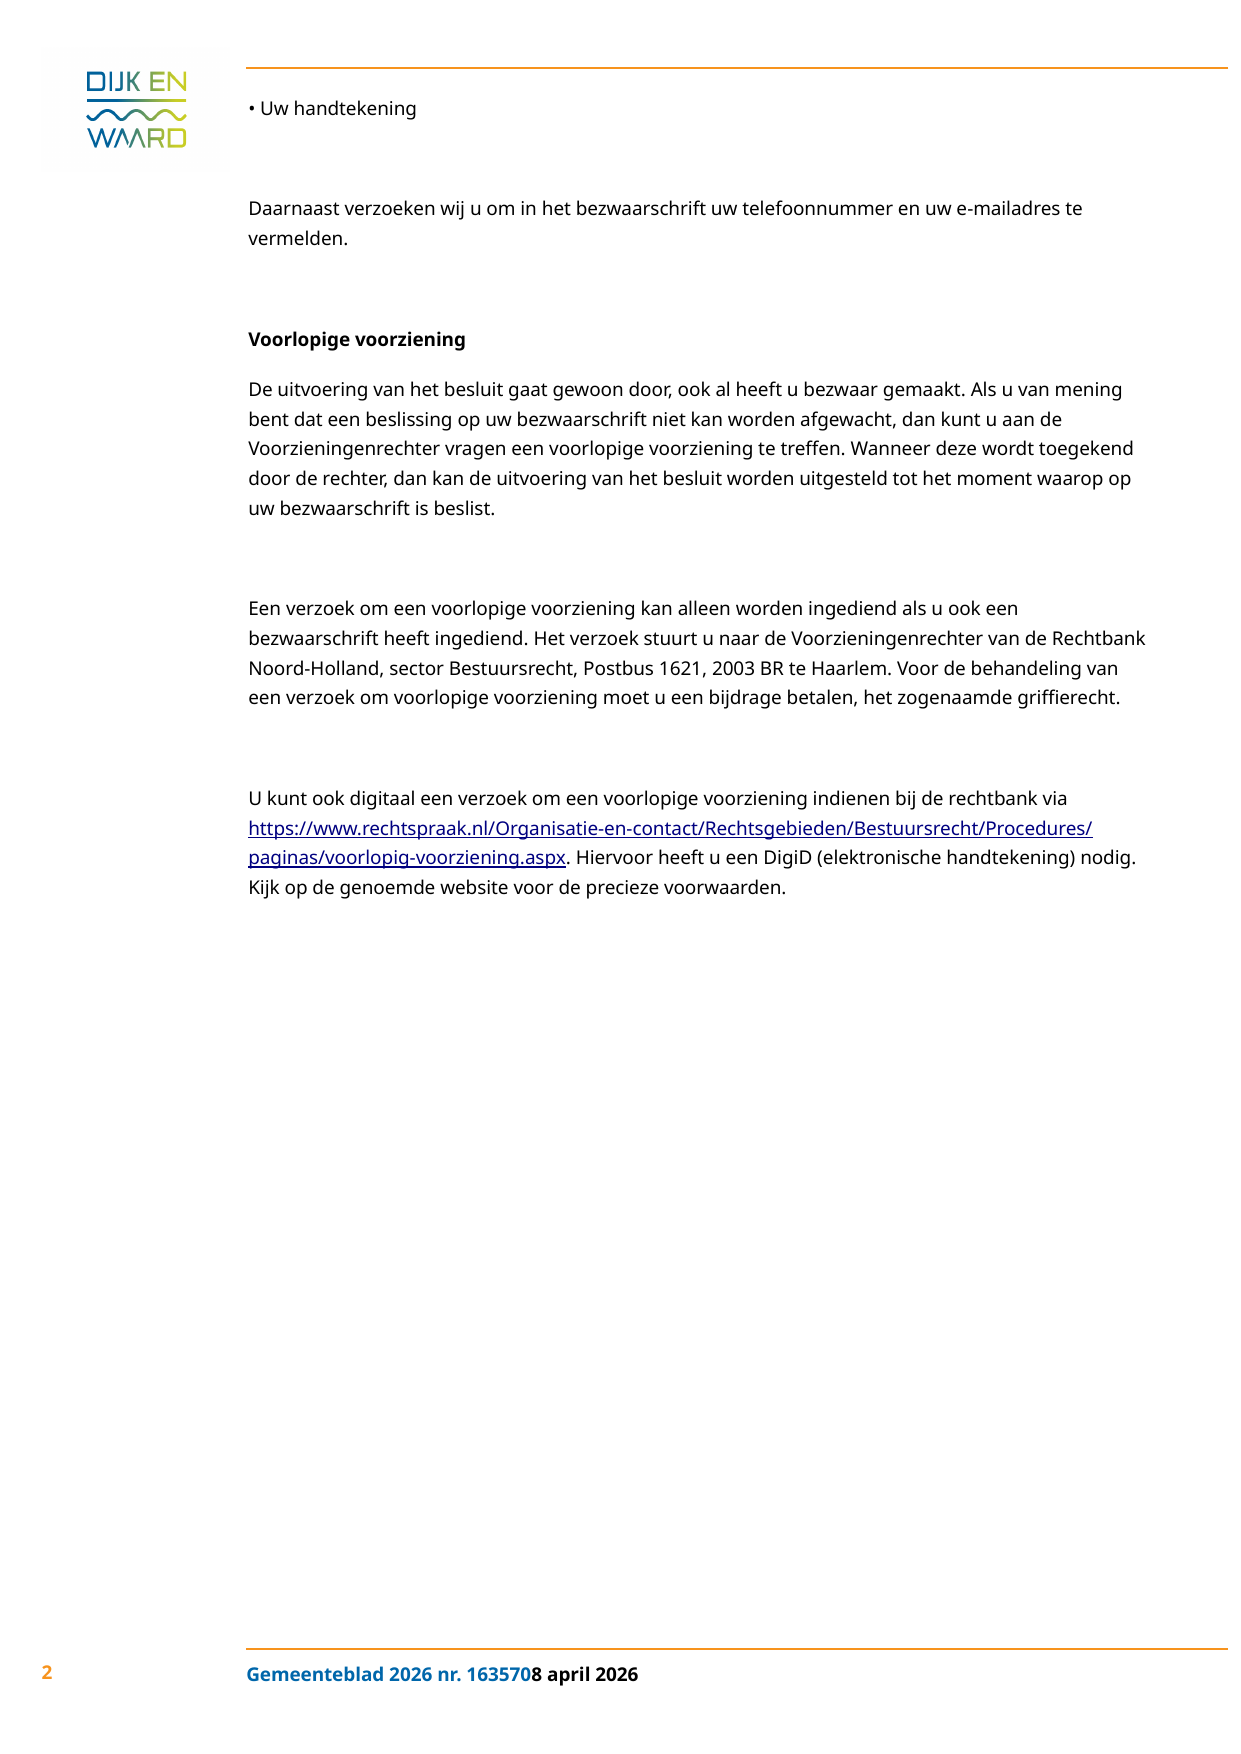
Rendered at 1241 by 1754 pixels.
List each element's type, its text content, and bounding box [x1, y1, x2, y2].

text Daarnaast verzoeken wij u om in het bezwaarschrift uw telefoonnummer en uw e-mailadres te vermelden. [248, 196, 1152, 251]
text U kunt ook digitaal een verzoek om een voorlopige voorziening indienen bij de rechtbank via https://www.rechtspraak.nl/Organisatie-en-contact/Rechtsgebieden/Bestuursrecht/Procedures/paginas/voorlopig-voorziening.aspx. Hiervoor heeft u een DigiD (elektronische handtekening) nodig. Kijk op de genoemde website voor de precieze voorwaarden. [248, 785, 1152, 900]
text Een verzoek om een voorlopige voorziening kan alleen worden ingediend als u ook een bezwaarschrift heeft ingediend. Het verzoek stuurt u naar de Voorzieningenrechter van de Rechtbank Noord-Holland, sector Bestuursrecht, Postbus 1621, 2003 BR te Haarlem. Voor de behandeling van een verzoek om voorlopige voorziening moet u een bijdrage betalen, het zogenaamde griffierecht. [248, 596, 1152, 710]
text De uitvoering van het besluit gaat gewoon door, ook al heeft u bezwaar gemaakt. Als u van mening bent dat een beslissing op uw bezwaarschrift niet kan worden afgewacht, dan kunt u aan de Voorzieningenrechter vragen een voorlopige voorziening te treffen. Wanneer deze wordt toegekend door de rechter, dan kan de uitvoering van het besluit worden uitgesteld tot het moment waarop op uw bezwaarschrift is beslist. [248, 376, 1152, 521]
text • Uw handtekening [248, 95, 1152, 121]
picture [41, 47, 231, 172]
text Voorlopige voorziening [248, 326, 1152, 352]
